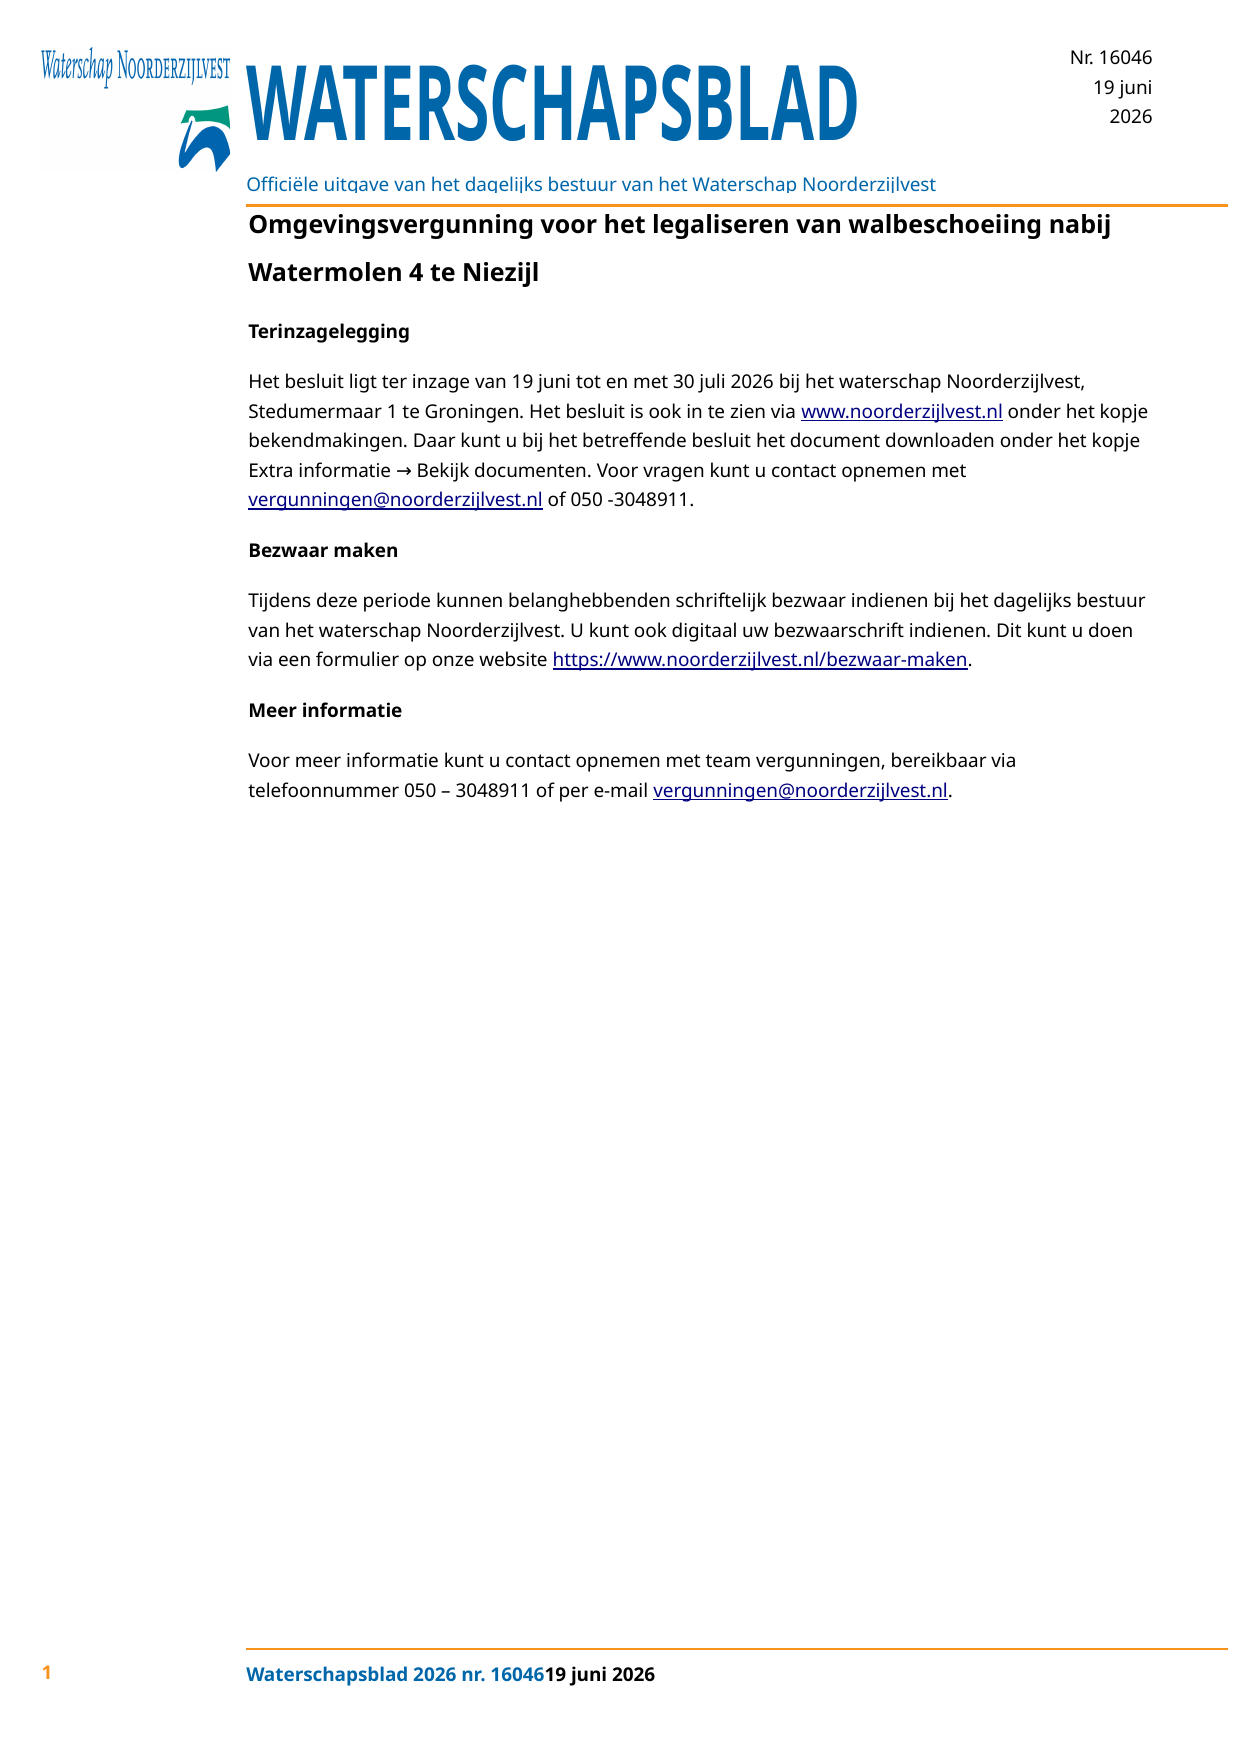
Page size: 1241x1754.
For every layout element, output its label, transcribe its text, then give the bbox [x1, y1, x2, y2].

text Terinzagelegging [248, 318, 1152, 344]
text Omgevingsvergunning voor het legaliseren van walbeschoeiing nabij Watermolen 4 te Niezijl [248, 207, 1152, 288]
text Voor meer informatie kunt u contact opnemen met team vergunningen, bereikbaar via telefoonnummer 050 – 3048911 of per e-mail vergunningen@noorderzijlvest.nl. [248, 747, 1152, 803]
text Het besluit ligt ter inzage van 19 juni tot en met 30 juli 2026 bij het waterschap Noorderzijlvest, Stedumermaar 1 te Groningen. Het besluit is ook in te zien via www.noorderzijlvest.nl onder het kopje bekendmakingen. Daar kunt u bij het betreffende besluit het document downloaden onder het kopje Extra informatie → Bekijk documenten. Voor vragen kunt u contact opnemen met vergunningen@noorderzijlvest.nl of 050 -3048911. [248, 368, 1152, 512]
text Bezwaar maken [248, 537, 1152, 563]
picture [41, 47, 231, 172]
text Meer informatie [248, 697, 1152, 723]
text Tijdens deze periode kunnen belanghebbenden schriftelijk bezwaar indienen bij het dagelijks bestuur van het waterschap Noorderzijlvest. U kunt ook digitaal uw bezwaarschrift indienen. Dit kunt u doen via een formulier op onze website https://www.noorderzijlvest.nl/bezwaar-maken. [248, 587, 1152, 672]
